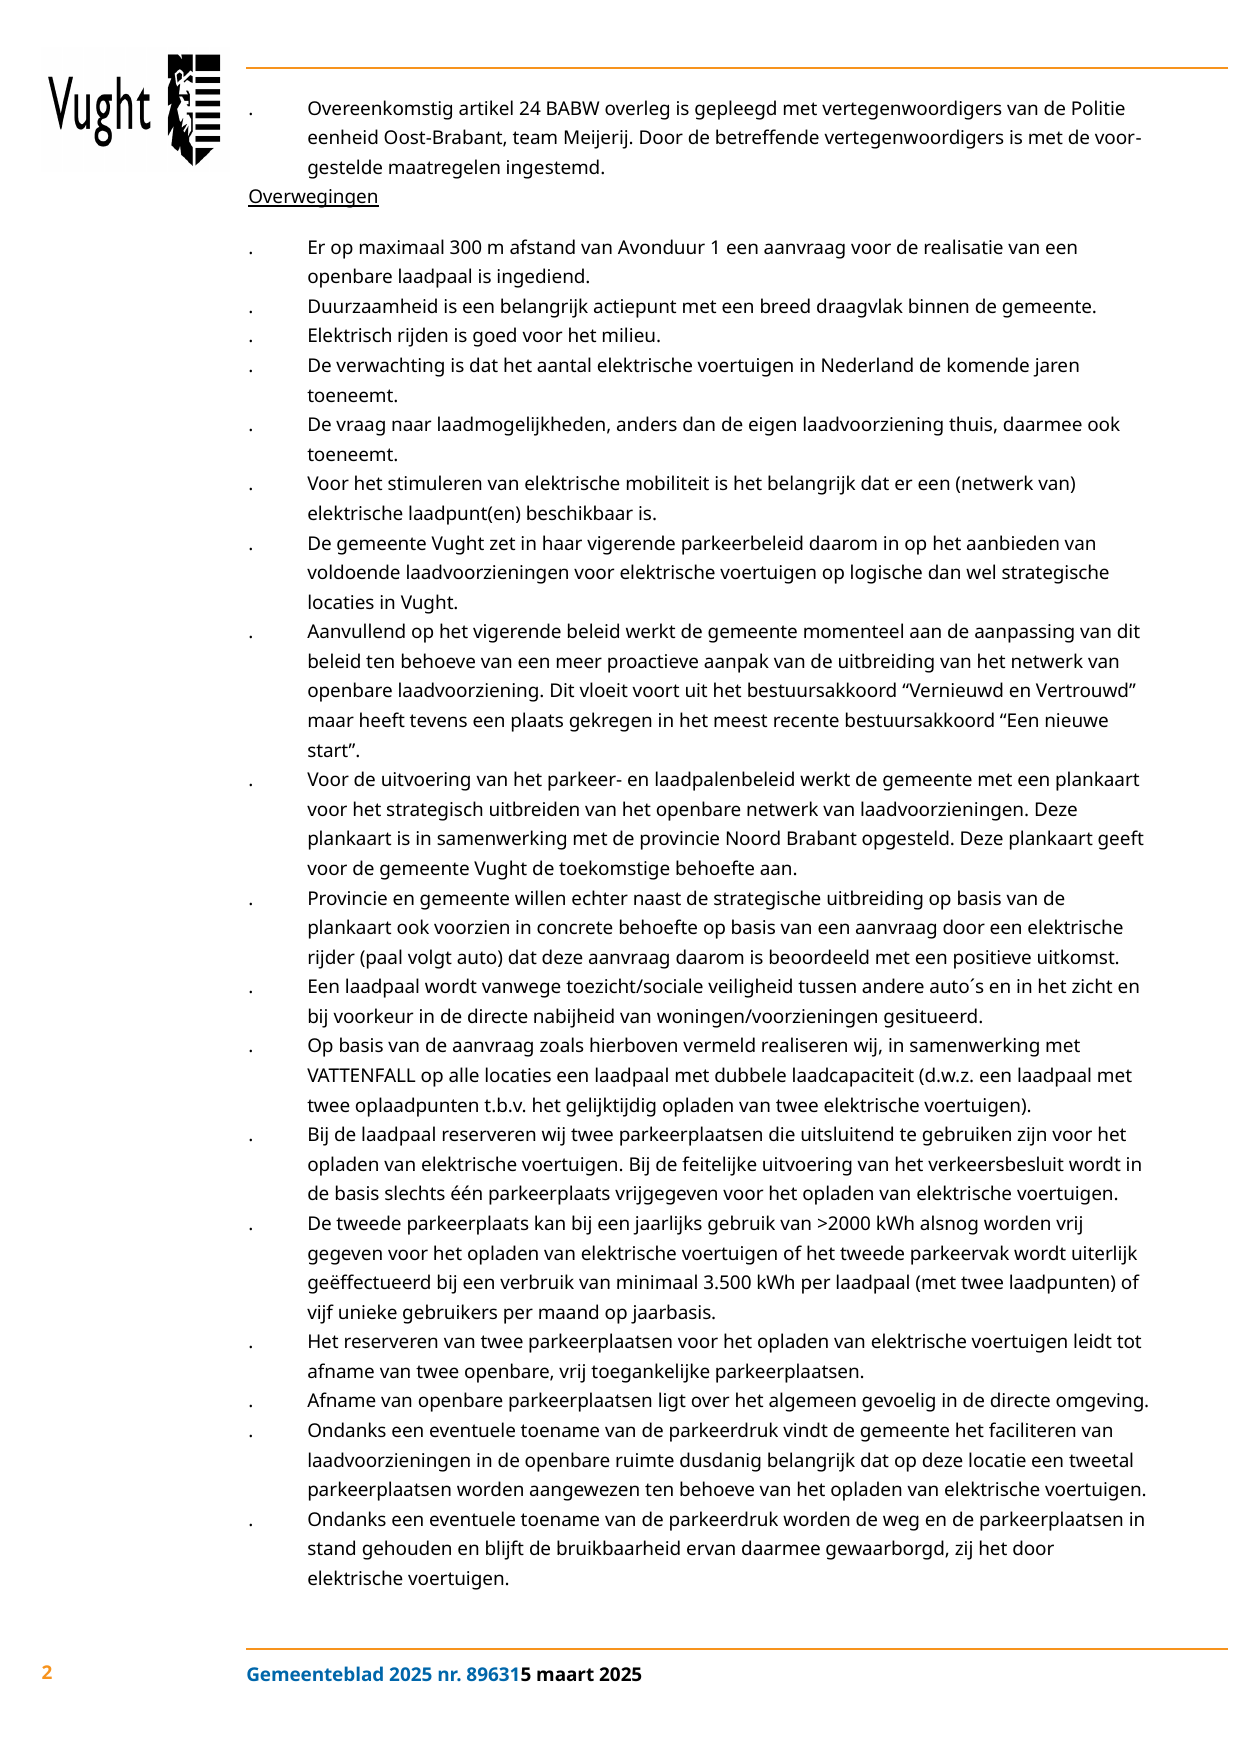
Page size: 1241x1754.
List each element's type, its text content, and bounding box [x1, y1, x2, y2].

list Voor de uitvoering van het parkeer- en laadpalenbeleid werkt de gemeente met een plankaart voor het strategisch uitbreiden van het openbare netwerk van laadvoorzieningen. Deze plankaart is in samenwerking met de provincie Noord Brabant opgesteld. Deze plankaart geeft voor de gemeente Vught de toekomstige behoefte aan. [248, 766, 1152, 881]
list De gemeente Vught zet in haar vigerende parkeerbeleid daarom in op het aanbieden van voldoende laadvoorzieningen voor elektrische voertuigen op logische dan wel strategische locaties in Vught. [248, 530, 1152, 615]
list Op basis van de aanvraag zoals hierboven vermeld realiseren wij, in samenwerking met VATTENFALL op alle locaties een laadpaal met dubbele laadcapaciteit (d.w.z. een laadpaal met twee oplaadpunten t.b.v. het gelijktijdig opladen van twee elektrische voertuigen). [248, 1033, 1152, 1118]
list Elektrisch rijden is goed voor het milieu. [248, 323, 1152, 348]
list Provincie en gemeente willen echter naast de strategische uitbreiding op basis van de plankaart ook voorzien in concrete behoefte op basis van een aanvraag door een elektrische rijder (paal volgt auto) dat deze aanvraag daarom is beoordeeld met een positieve uitkomst. [248, 885, 1152, 970]
list De vraag naar laadmogelijkheden, anders dan de eigen laadvoorziening thuis, daarmee ook toeneemt. [248, 411, 1152, 467]
list Er op maximaal 300 m afstand van Avonduur 1 een aanvraag voor de realisatie van een openbare laadpaal is ingediend. [248, 234, 1152, 289]
list Bij de laadpaal reserveren wij twee parkeerplaatsen die uitsluitend te gebruiken zijn voor het opladen van elektrische voertuigen. Bij de feitelijke uitvoering van het verkeersbesluit wordt in de basis slechts één parkeerplaats vrijgegeven voor het opladen van elektrische voertuigen. [248, 1121, 1152, 1206]
list Ondanks een eventuele toename van de parkeerdruk vindt de gemeente het faciliteren van laadvoorzieningen in de openbare ruimte dusdanig belangrijk dat op deze locatie een tweetal parkeerplaatsen worden aangewezen ten behoeve van het opladen van elektrische voertuigen. [248, 1417, 1152, 1502]
list Aanvullend op het vigerende beleid werkt de gemeente momenteel aan de aanpassing van dit beleid ten behoeve van een meer proactieve aanpak van de uitbreiding van het netwerk van openbare laadvoorziening. Dit vloeit voort uit het bestuursakkoord “Vernieuwd en Vertrouwd” maar heeft tevens een plaats gekregen in het meest recente bestuursakkoord “Een nieuwe start”. [248, 618, 1152, 763]
list Het reserveren van twee parkeerplaatsen voor het opladen van elektrische voertuigen leidt tot afname van twee openbare, vrij toegankelijke parkeerplaatsen. [248, 1328, 1152, 1384]
list Voor het stimuleren van elektrische mobiliteit is het belangrijk dat er een (netwerk van) elektrische laadpunt(en) beschikbaar is. [248, 471, 1152, 526]
list De verwachting is dat het aantal elektrische voertuigen in Nederland de komende jaren toeneemt. [248, 352, 1152, 408]
list Duurzaamheid is een belangrijk actiepunt met een breed draagvlak binnen de gemeente. [248, 293, 1152, 319]
text Overwegingen [248, 183, 1152, 209]
list Afname van openbare parkeerplaatsen ligt over het algemeen gevoelig in de directe omgeving. [248, 1388, 1152, 1413]
list Een laadpaal wordt vanwege toezicht/sociale veiligheid tussen andere auto´s en in het zicht en bij voorkeur in de directe nabijheid van woningen/voorzieningen gesitueerd. [248, 973, 1152, 1029]
list Ondanks een eventuele toename van de parkeerdruk worden de weg en de parkeerplaatsen in stand gehouden en blijft de bruikbaarheid ervan daarmee gewaarborgd, zij het door elektrische voertuigen. [248, 1506, 1152, 1591]
list Overeenkomstig artikel 24 BABW overleg is gepleegd met vertegenwoordigers van de Politie eenheid Oost-Brabant, team Meijerij. Door de betreffende vertegenwoordigers is met de voor­gestelde maatregelen inge­stemd. [248, 95, 1152, 180]
list De tweede parkeerplaats kan bij een jaarlijks gebruik van >2000 kWh alsnog worden vrij gegeven voor het opladen van elektrische voertuigen of het tweede parkeervak wordt uiterlijk geëffectueerd bij een verbruik van minimaal 3.500 kWh per laadpaal (met twee laadpunten) of vijf unieke gebruikers per maand op jaarbasis. [248, 1210, 1152, 1325]
picture [41, 47, 231, 172]
